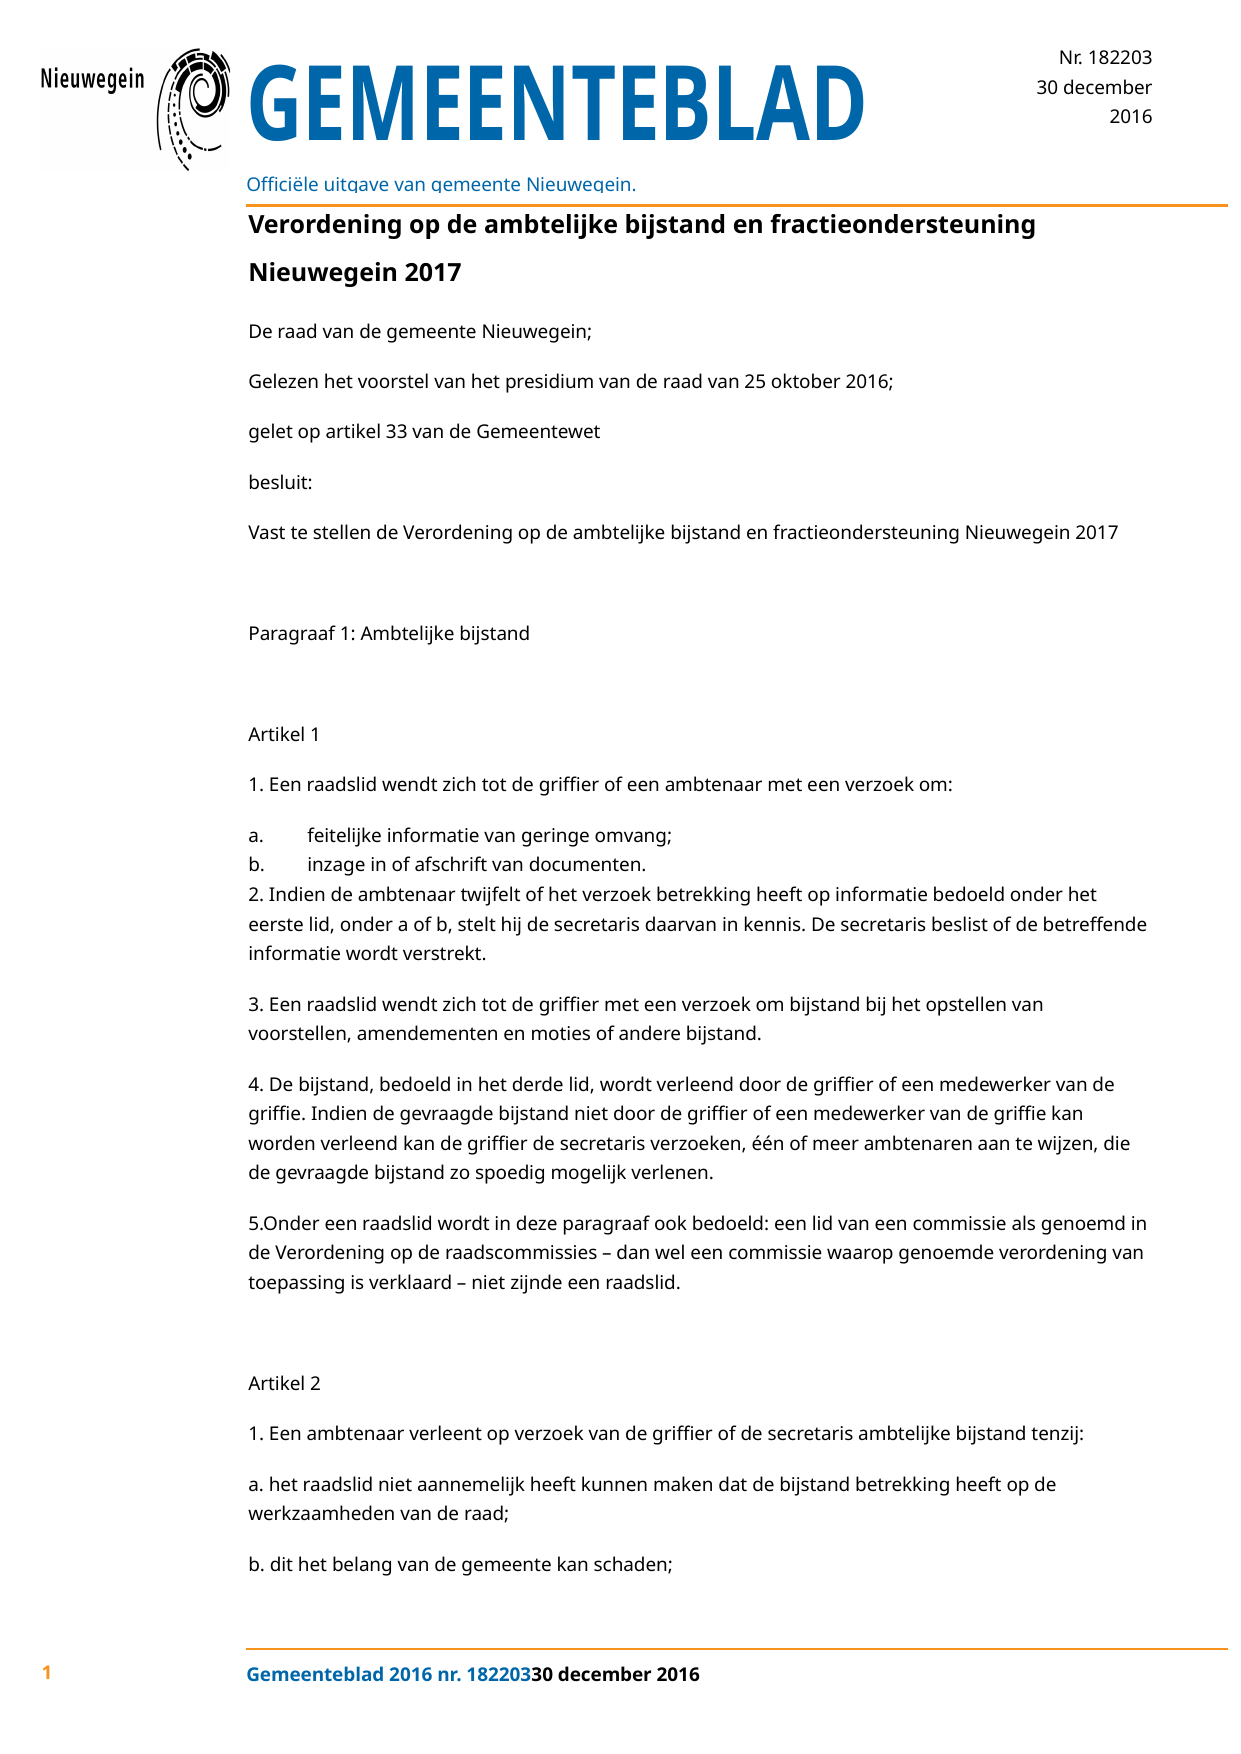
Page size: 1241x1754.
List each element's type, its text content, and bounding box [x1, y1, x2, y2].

text 1. Een ambtenaar verleent op verzoek van de griffier of de secretaris ambtelijke bijstand tenzij: [248, 1420, 1152, 1446]
picture [41, 47, 231, 172]
text besluit: [248, 469, 1152, 495]
text 3. Een raadslid wendt zich tot de griffier met een verzoek om bijstand bij het opstellen van voorstellen, amendementen en moties of andere bijstand. [248, 991, 1152, 1046]
text Paragraaf 1: Ambtelijke bijstand [248, 620, 1152, 646]
text Artikel 2 [248, 1370, 1152, 1396]
text 1. Een raadslid wendt zich tot de griffier of een ambtenaar met een verzoek om: [248, 772, 1152, 797]
list inzage in of afschrift van documenten. [248, 852, 1152, 877]
text 5.Onder een raadslid wordt in deze paragraaf ook bedoeld: een lid van een commissie als genoemd in de Verordening op de raadscommissies – dan wel een commissie waarop genoemde verordening van toepassing is verklaard – niet zijnde een raadslid. [248, 1210, 1152, 1295]
text gelet op artikel 33 van de Gemeentewet [248, 419, 1152, 444]
text 4. De bijstand, bedoeld in het derde lid, wordt verleend door de griffier of een medewerker van de griffie. Indien de gevraagde bijstand niet door de griffier of een medewerker van de griffie kan worden verleend kan de griffier de secretaris verzoeken, één of meer ambtenaren aan te wijzen, die de gevraagde bijstand zo spoedig mogelijk verlenen. [248, 1071, 1152, 1185]
text Gelezen het voorstel van het presidium van de raad van 25 oktober 2016; [248, 368, 1152, 394]
text a. het raadslid niet aannemelijk heeft kunnen maken dat de bijstand betrekking heeft op de werkzaamheden van de raad; [248, 1471, 1152, 1526]
list feitelijke informatie van geringe omvang; [248, 822, 1152, 848]
text Vast te stellen de Verordening op de ambtelijke bijstand en fractieondersteuning Nieuwegein 2017 [248, 519, 1152, 545]
text b. dit het belang van de gemeente kan schaden; [248, 1551, 1152, 1577]
text Verordening op de ambtelijke bijstand en fractieondersteuning Nieuwegein 2017 [248, 207, 1152, 288]
text De raad van de gemeente Nieuwegein; [248, 318, 1152, 344]
text 2. Indien de ambtenaar twijfelt of het verzoek betrekking heeft op informatie bedoeld onder het eerste lid, onder a of b, stelt hij de secretaris daarvan in kennis. De secretaris beslist of de betreffende informatie wordt verstrekt. [248, 881, 1152, 966]
text Artikel 1 [248, 721, 1152, 747]
